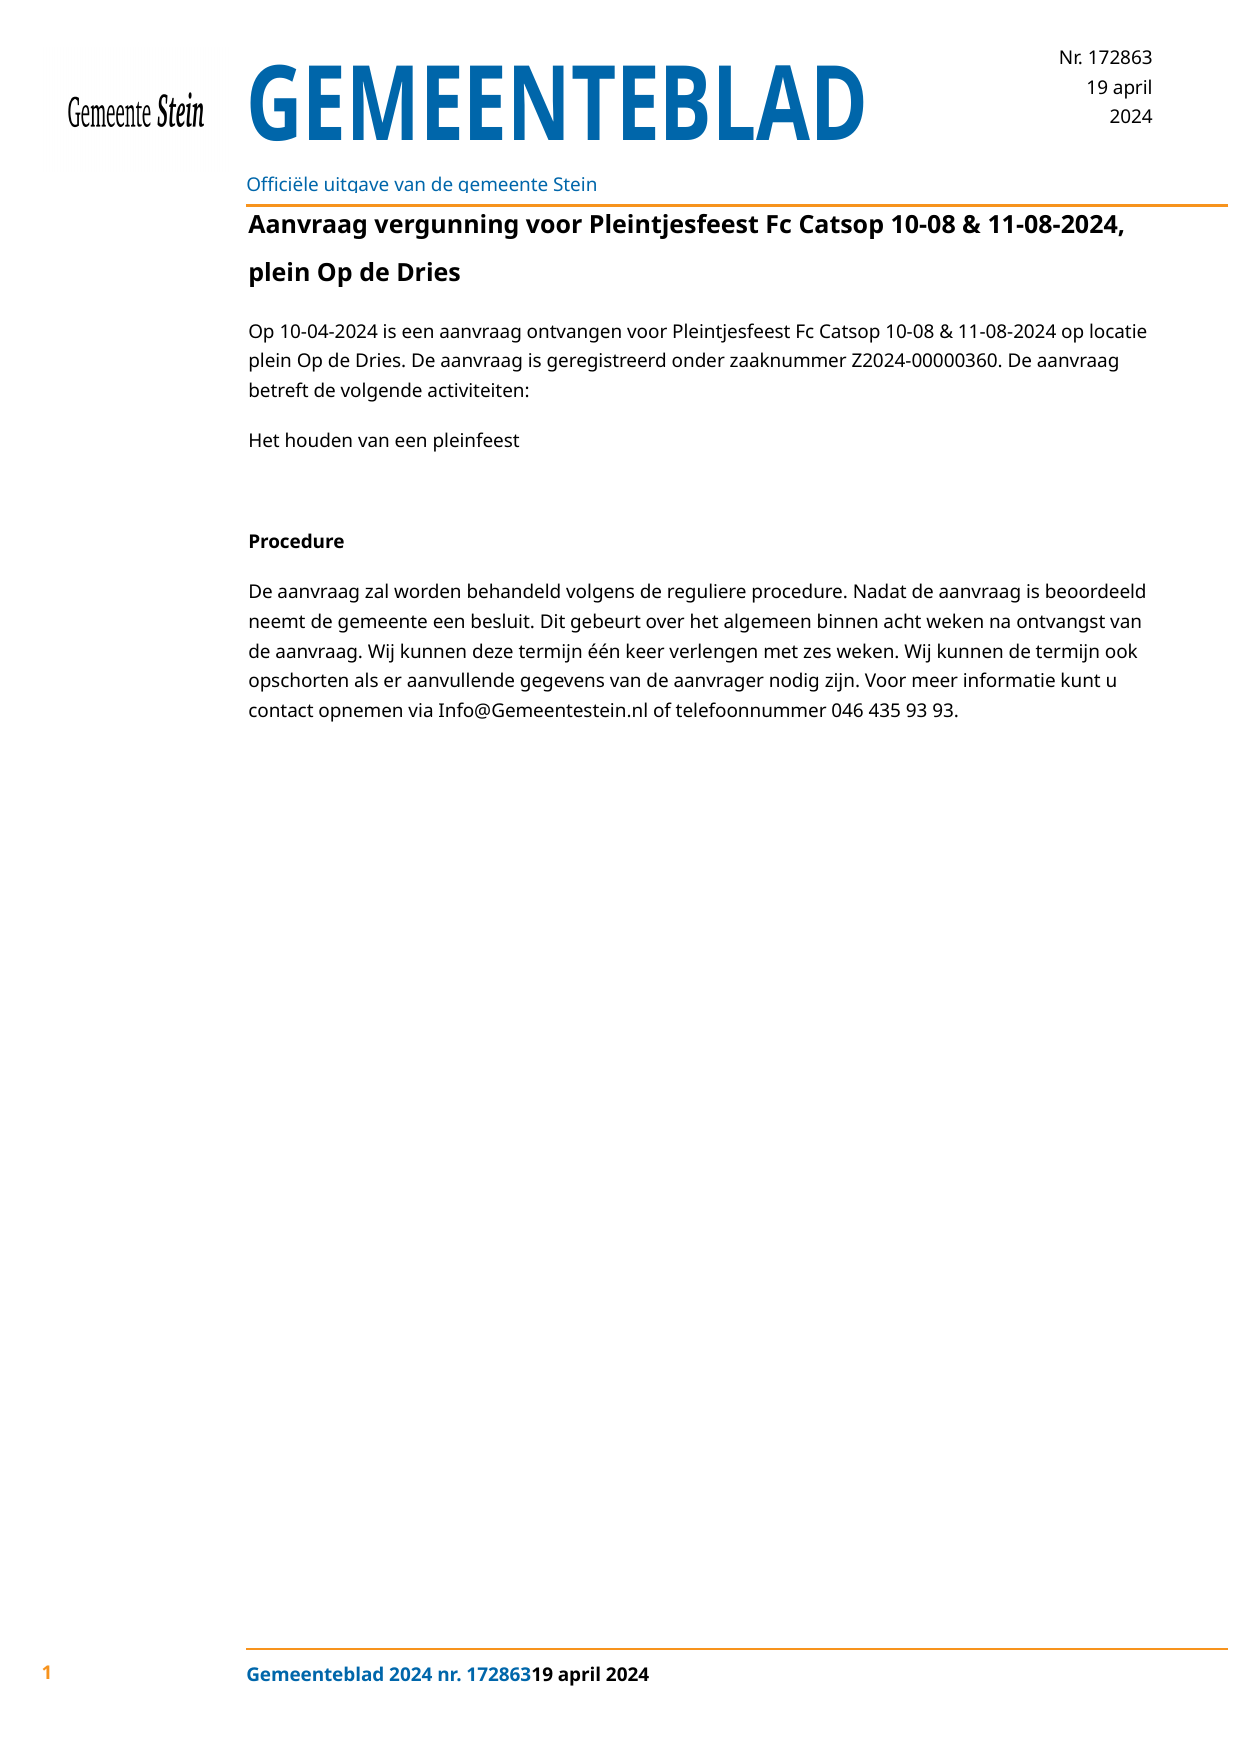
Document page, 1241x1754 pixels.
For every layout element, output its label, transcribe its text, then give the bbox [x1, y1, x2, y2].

text Procedure [248, 528, 1152, 554]
text Het houden van een pleinfeest [248, 427, 1152, 453]
picture [41, 47, 231, 172]
text De aanvraag zal worden behandeld volgens de reguliere procedure. Nadat de aanvraag is beoordeeld neemt de gemeente een besluit. Dit gebeurt over het algemeen binnen acht weken na ontvangst van de aanvraag. Wij kunnen deze termijn één keer verlengen met zes weken. Wij kunnen de termijn ook opschorten als er aanvullende gegevens van de aanvrager nodig zijn. Voor meer informatie kunt u contact opnemen via Info@Gemeentestein.nl of telefoonnummer 046 435 93 93. [248, 579, 1152, 723]
text Op 10-04-2024 is een aanvraag ontvangen voor Pleintjesfeest Fc Catsop 10-08 & 11-08-2024 op locatie plein Op de Dries. De aanvraag is geregistreerd onder zaaknummer Z2024-00000360. De aanvraag betreft de volgende activiteiten: [248, 318, 1152, 403]
text Aanvraag vergunning voor Pleintjesfeest Fc Catsop 10-08 & 11-08-2024, plein Op de Dries [248, 207, 1152, 288]
